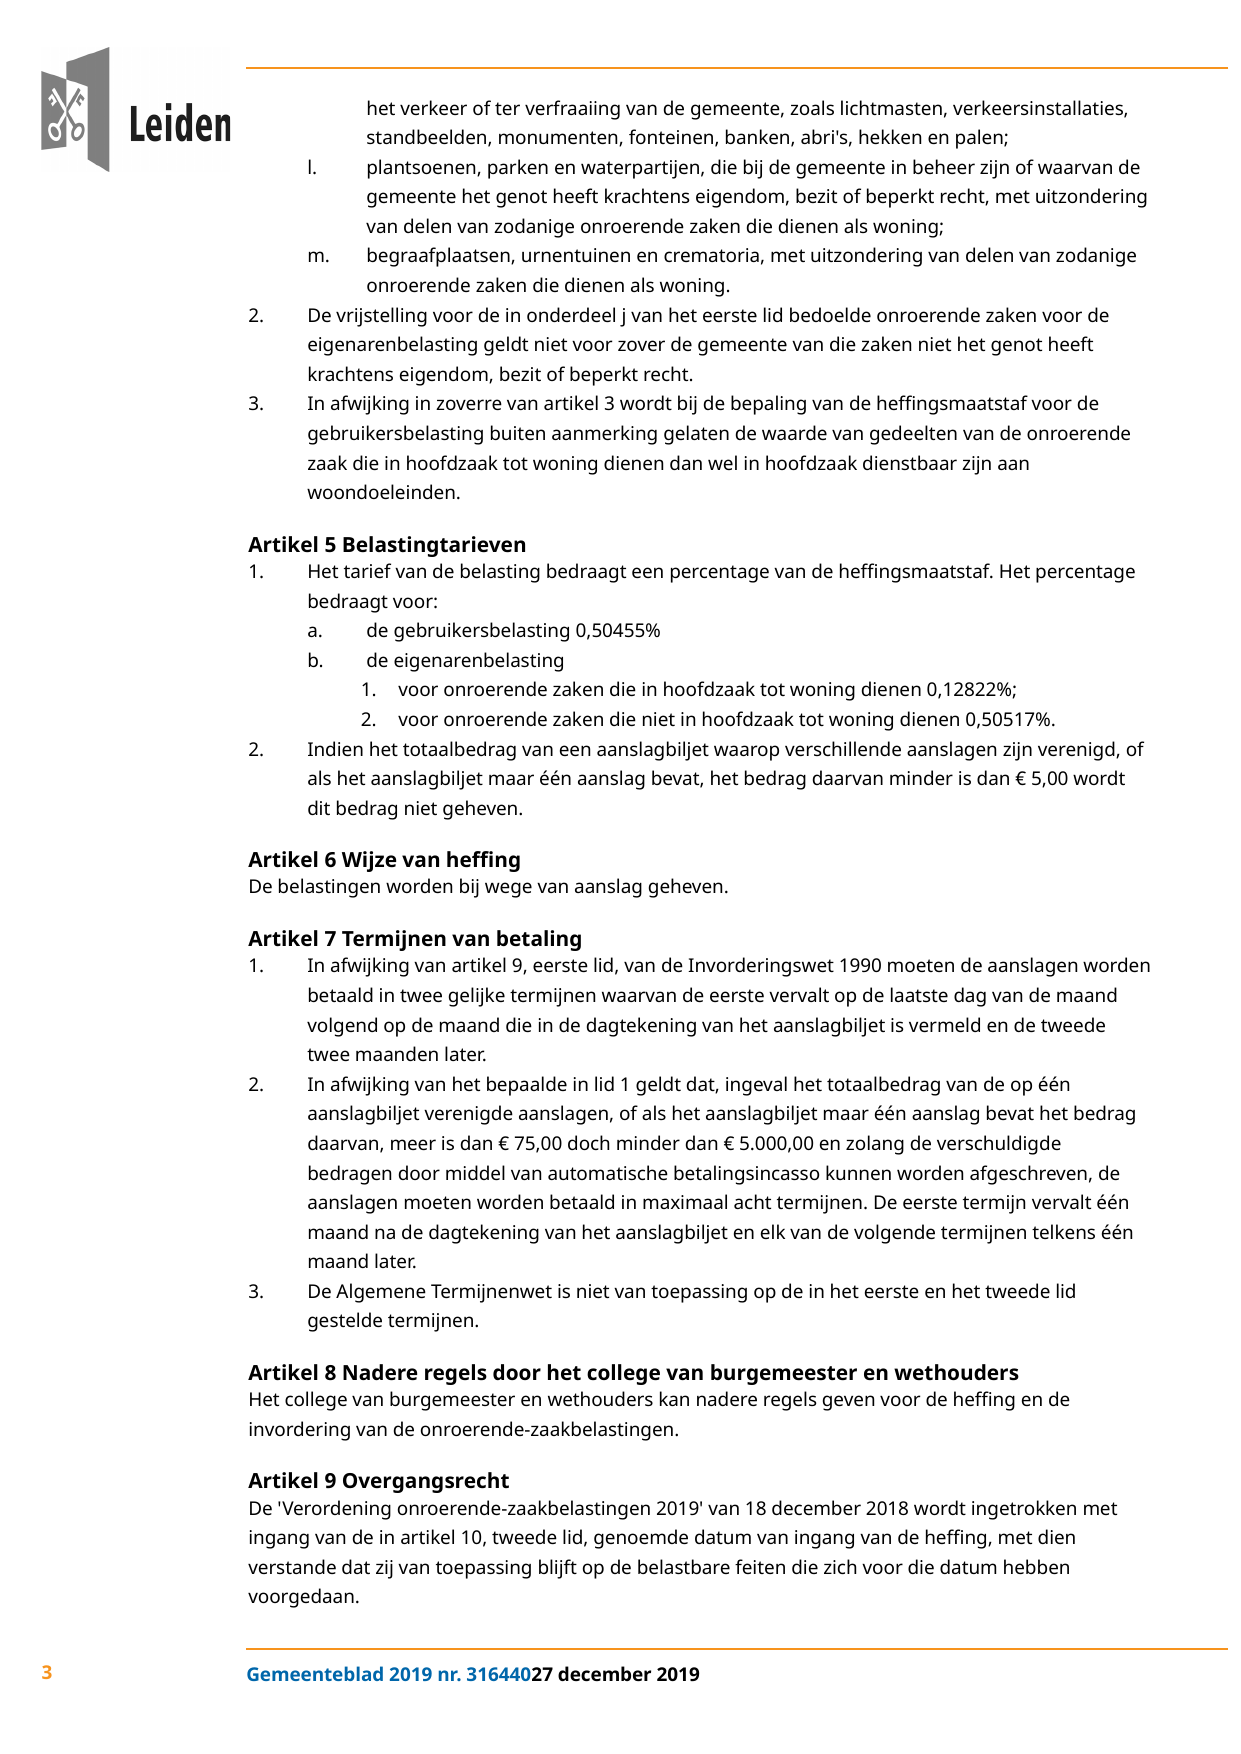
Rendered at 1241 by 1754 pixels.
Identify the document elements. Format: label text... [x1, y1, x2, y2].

list In afwijking van artikel 9, eerste lid, van de Invorderingswet 1990 moeten de aanslagen worden betaald in twee gelijke termijnen waarvan de eerste vervalt op de laatste dag van de maand volgend op de maand die in de dagtekening van het aanslagbiljet is vermeld en de tweede twee maanden later. [248, 953, 1152, 1067]
text Artikel 5 Belastingtarieven [248, 530, 1152, 558]
text Artikel 8 Nadere regels door het college van burgemeester en wethouders [248, 1358, 1152, 1386]
list De Algemene Termijnenwet is niet van toepassing op de in het eerste en het tweede lid gestelde termijnen. [248, 1278, 1152, 1333]
list het verkeer of ter verfraaiing van de gemeente, zoals lichtmasten, verkeersinstallaties, standbeelden, monumenten, fonteinen, banken, abri's, hekken en palen; [307, 95, 1152, 150]
text De 'Verordening onroerende-zaakbelastingen 2019' van 18 december 2018 wordt ingetrokken met ingang van de in artikel 10, tweede lid, genoemde datum van ingang van de heffing, met dien verstande dat zij van toepassing blijft op de belastbare feiten die zich voor die datum hebben voorgedaan. [248, 1495, 1152, 1609]
list De vrijstelling voor de in onderdeel j van het eerste lid bedoelde onroerende zaken voor de eigenarenbelasting geldt niet voor zover de gemeente van die zaken niet het genot heeft krachtens eigendom, bezit of beperkt recht. [248, 302, 1152, 387]
list In afwijking van het bepaalde in lid 1 geldt dat, ingeval het totaalbedrag van de op één aanslagbiljet verenigde aanslagen, of als het aanslagbiljet maar één aanslag bevat het bedrag daarvan, meer is dan € 75,00 doch minder dan € 5.000,00 en zolang de verschuldigde bedragen door middel van automatische betalingsincasso kunnen worden afgeschreven, de aanslagen moeten worden betaald in maximaal acht termijnen. De eerste termijn vervalt één maand na de dagtekening van het aanslagbiljet en elk van de volgende termijnen telkens één maand later. [248, 1071, 1152, 1274]
list plantsoenen, parken en waterpartijen, die bij de gemeente in beheer zijn of waarvan de gemeente het genot heeft krachtens eigendom, bezit of beperkt recht, met uitzondering van delen van zodanige onroerende zaken die dienen als woning; [307, 154, 1152, 239]
text Artikel 9 Overgangsrecht [248, 1466, 1152, 1495]
list de eigenarenbelasting [307, 647, 1152, 673]
text Artikel 7 Termijnen van betaling [248, 924, 1152, 953]
text Het college van burgemeester en wethouders kan nadere regels geven voor de heffing en de invordering van de onroerende-zaakbelastingen. [248, 1386, 1152, 1442]
text Artikel 6 Wijze van heffing [248, 845, 1152, 874]
list In afwijking in zoverre van artikel 3 wordt bij de bepaling van de heffingsmaatstaf voor de gebruikersbelasting buiten aanmerking gelaten de waarde van gedeelten van de onroerende zaak die in hoofdzaak tot woning dienen dan wel in hoofdzaak dienstbaar zijn aan woondoeleinden. [248, 391, 1152, 505]
list de gebruikersbelasting 0,50455% [307, 617, 1152, 643]
list voor onroerende zaken die in hoofdzaak tot woning dienen 0,12822%; [361, 677, 1152, 702]
text De belastingen worden bij wege van aanslag geheven. [248, 874, 1152, 899]
list voor onroerende zaken die niet in hoofdzaak tot woning dienen 0,50517%. [361, 706, 1152, 732]
list Het tarief van de belasting bedraagt een percentage van de heffingsmaatstaf. Het percentage bedraagt voor: [248, 558, 1152, 613]
list Indien het totaalbedrag van een aanslagbiljet waarop verschillende aanslagen zijn verenigd, of als het aanslagbiljet maar één aanslag bevat, het bedrag daarvan minder is dan € 5,00 wordt dit bedrag niet geheven. [248, 736, 1152, 821]
list begraafplaatsen, urnentuinen en crematoria, met uitzondering van delen van zodanige onroerende zaken die dienen als woning. [307, 243, 1152, 298]
picture [41, 47, 231, 172]
